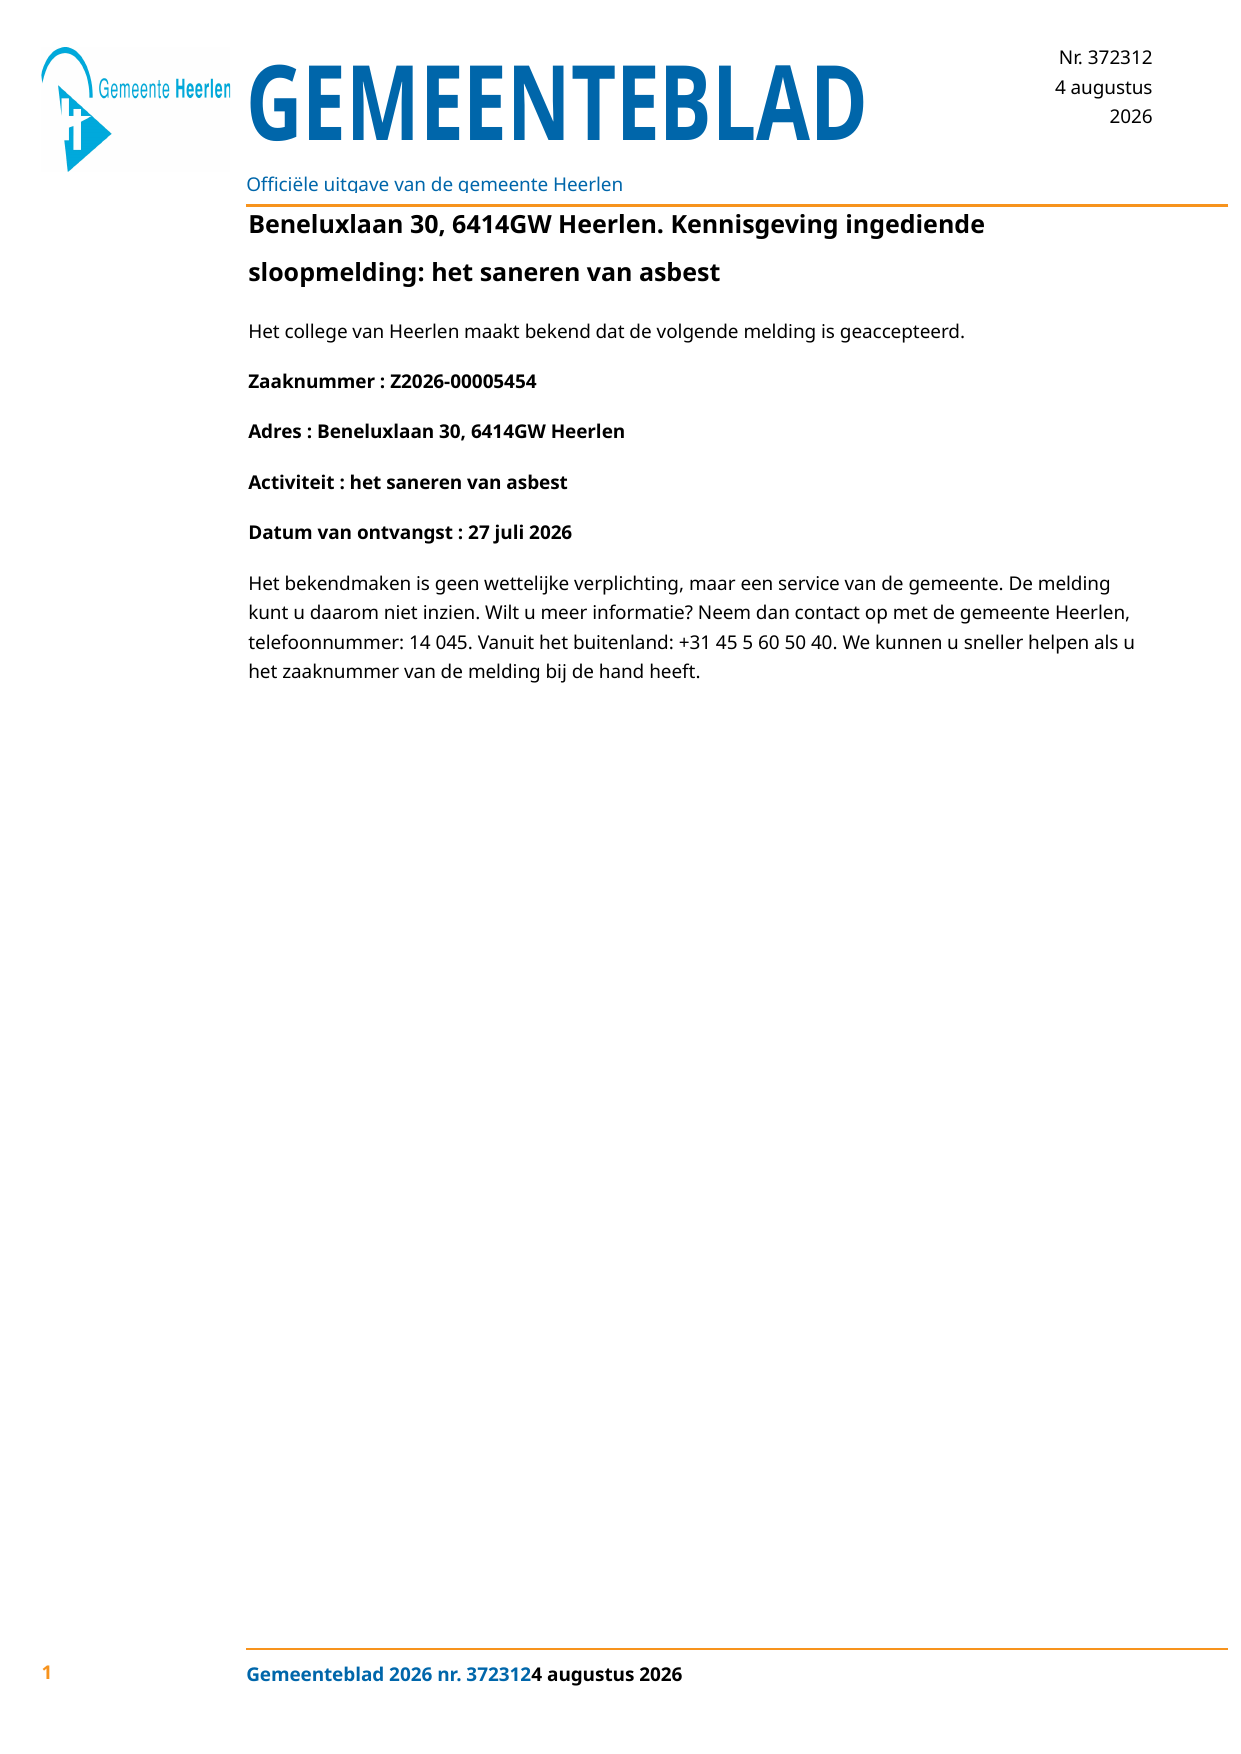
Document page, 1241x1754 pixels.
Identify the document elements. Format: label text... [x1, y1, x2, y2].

text Beneluxlaan 30, 6414GW Heerlen. Kennisgeving ingediende sloopmelding: het saneren van asbest [248, 207, 1152, 288]
text Datum van ontvangst : 27 juli 2026 [248, 519, 1152, 545]
picture [41, 47, 59, 70]
text Activiteit : het saneren van asbest [248, 469, 1152, 495]
text Zaaknummer : Z2026-00005454 [248, 368, 1152, 394]
text Het college van Heerlen maakt bekend dat de volgende melding is geaccepteerd. [248, 318, 1152, 344]
text Het bekendmaken is geen wettelijke verplichting, maar een service van de gemeente. De melding kunt u daarom niet inzien. Wilt u meer informatie? Neem dan contact op met de gemeente Heerlen, telefoonnummer: 14 045. Vanuit het buitenland: +31 45 5 60 50 40. We kunnen u sneller helpen als u het zaaknummer van de melding bij de hand heeft. [248, 570, 1152, 684]
picture [41, 47, 231, 172]
text Adres : Beneluxlaan 30, 6414GW Heerlen [248, 419, 1152, 444]
